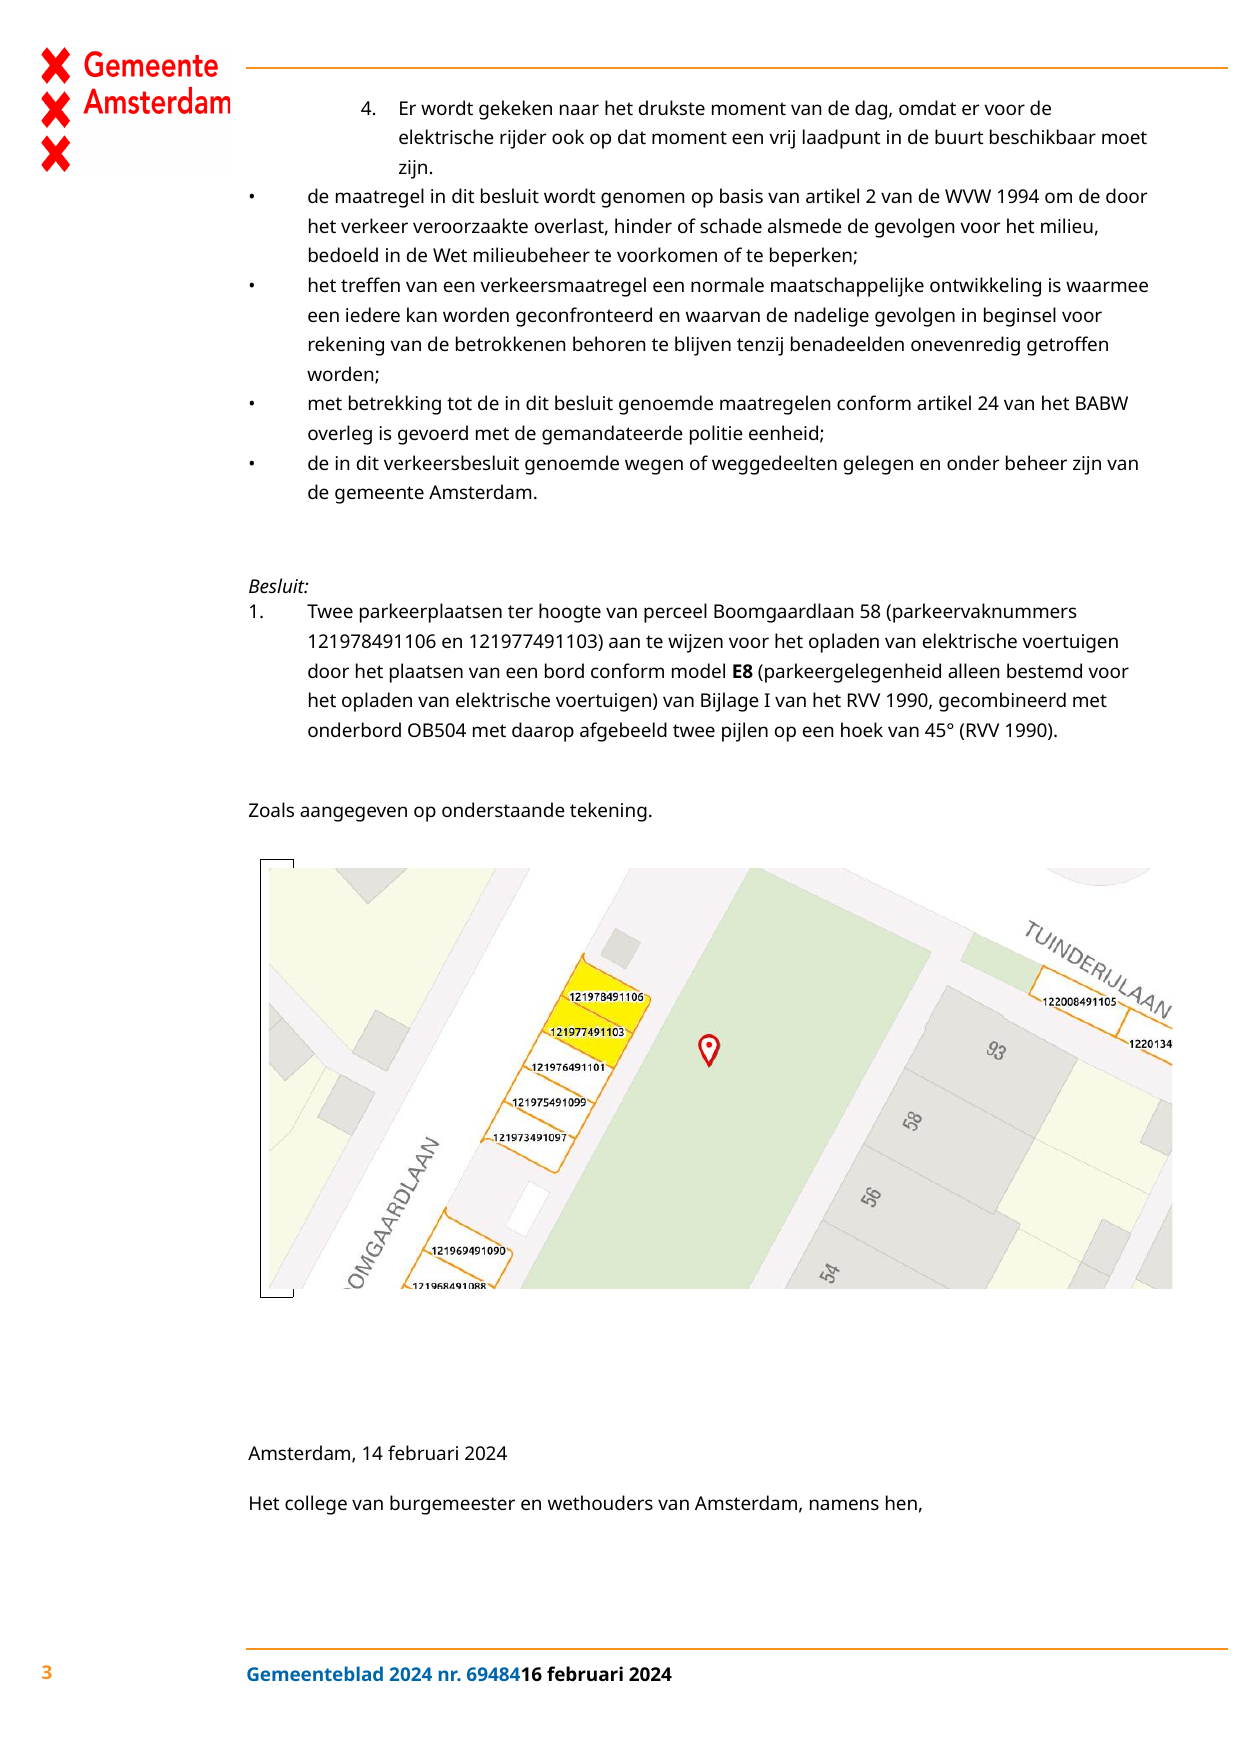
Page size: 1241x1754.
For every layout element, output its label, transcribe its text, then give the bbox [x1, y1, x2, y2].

list Twee parkeerplaatsen ter hoogte van perceel Boomgaardlaan 58 (parkeervaknummers 121978491106 en 121977491103) aan te wijzen voor het opladen van elektrische voertuigen door het plaatsen van een bord conform model E8 (parkeergelegenheid alleen bestemd voor het opladen van elektrische voertuigen) van Bijlage I van het RVV 1990, gecombineerd met onderbord OB504 met daarop afgebeeld twee pijlen op een hoek van 45° (RVV 1990). [248, 599, 1152, 743]
text Het college van burgemeester en wethouders van Amsterdam, namens hen, [248, 1491, 1152, 1516]
list Er wordt gekeken naar het drukste moment van de dag, omdat er voor de elektrische rijder ook op dat moment een vrij laadpunt in de buurt beschikbaar moet zijn. [361, 95, 1152, 180]
text Besluit: [248, 573, 1152, 599]
text Amsterdam, 14 februari 2024 [248, 1440, 1152, 1466]
picture [41, 47, 231, 172]
picture [268, 868, 1173, 1289]
list met betrekking tot de in dit besluit genoemde maatregelen conform artikel 24 van het BABW overleg is gevoerd met de gemandateerde politie eenheid; [248, 391, 1152, 446]
list de in dit verkeersbesluit genoemde wegen of weggedeelten gelegen en onder beheer zijn van de gemeente Amsterdam. [248, 450, 1152, 505]
list het treffen van een verkeersmaatregel een normale maatschappelijke ontwikkeling is waarmee een iedere kan worden geconfronteerd en waarvan de nadelige gevolgen in beginsel voor rekening van de betrokkenen behoren te blijven tenzij benadeelden onevenredig getroffen worden; [248, 272, 1152, 387]
text Zoals aangegeven op onderstaande tekening. [248, 797, 1152, 823]
list de maatregel in dit besluit wordt genomen op basis van artikel 2 van de WVW 1994 om de door het verkeer veroorzaakte overlast, hinder of schade alsmede de gevolgen voor het milieu, bedoeld in de Wet milieubeheer te voorkomen of te beperken; [248, 183, 1152, 268]
